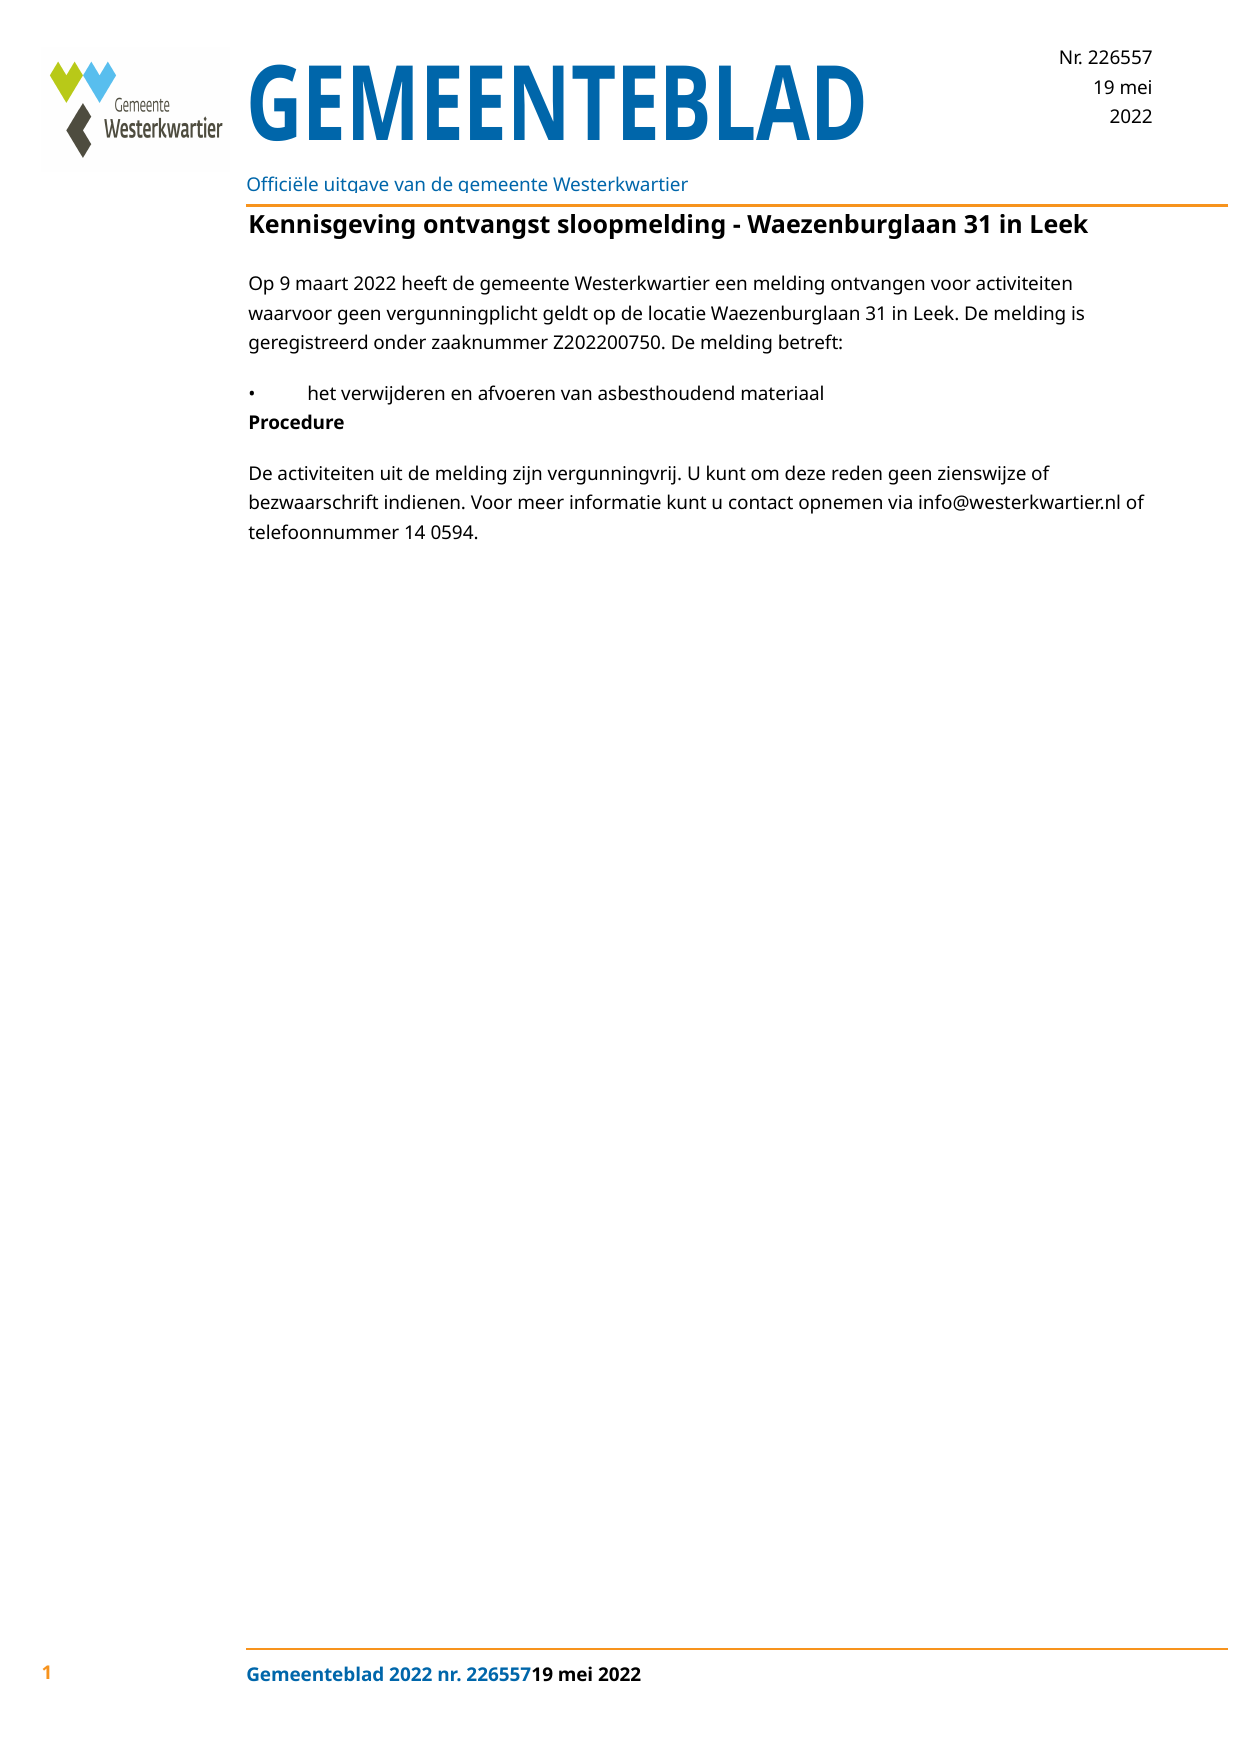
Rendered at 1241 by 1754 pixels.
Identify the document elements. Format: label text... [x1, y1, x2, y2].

text Op 9 maart 2022 heeft de gemeente Westerkwartier een melding ontvangen voor activiteiten waarvoor geen vergunningplicht geldt op de locatie Waezenburglaan 31 in Leek. De melding is geregistreerd onder zaaknummer Z202200750. De melding betreft: [248, 270, 1152, 355]
text Kennisgeving ontvangst sloopmelding - Waezenburglaan 31 in Leek [248, 207, 1152, 241]
picture [41, 47, 231, 172]
text Procedure [248, 409, 1152, 435]
text De activiteiten uit de melding zijn vergunningvrij. U kunt om deze reden geen zienswijze of bezwaarschrift indienen. Voor meer informatie kunt u contact opnemen via info@westerkwartier.nl of telefoonnummer 14 0594. [248, 460, 1152, 545]
list het verwijderen en afvoeren van asbesthoudend materiaal [248, 380, 1152, 406]
